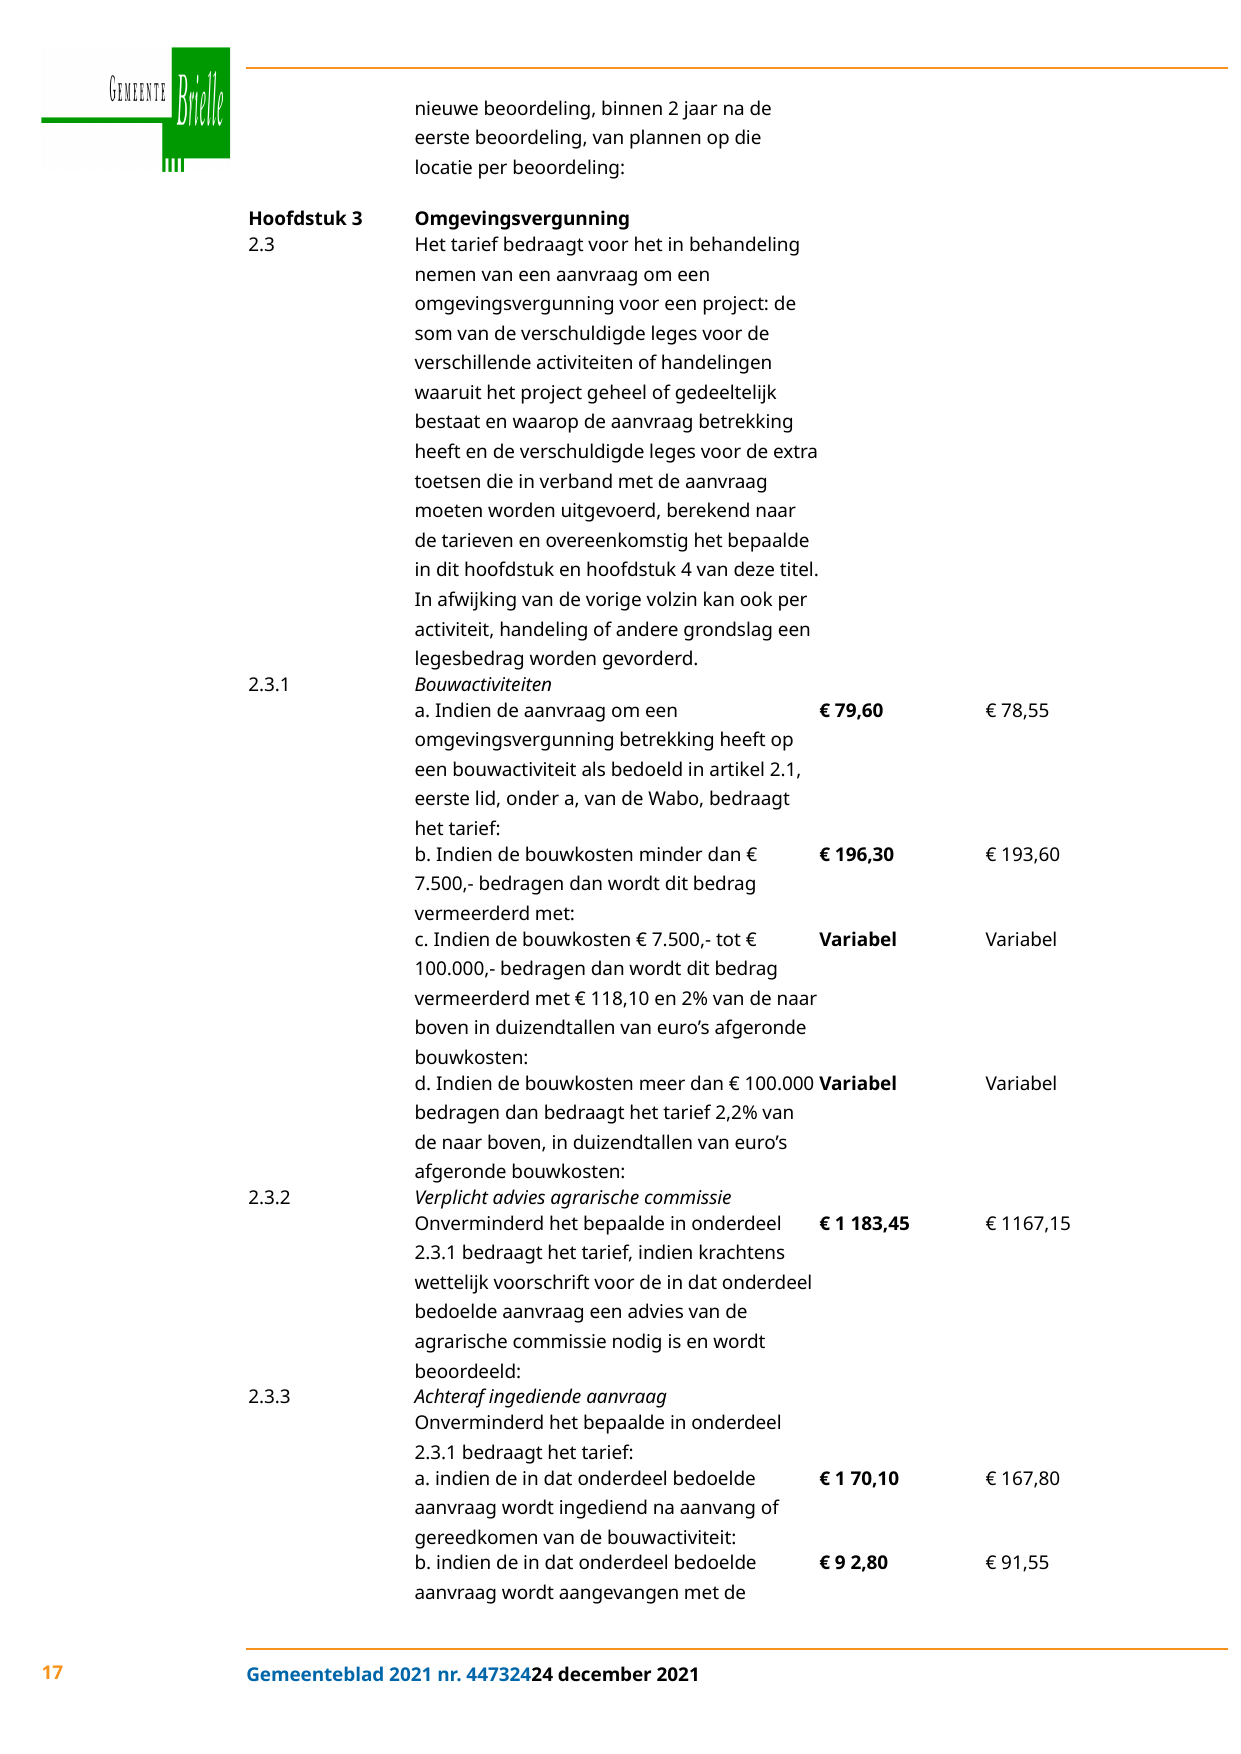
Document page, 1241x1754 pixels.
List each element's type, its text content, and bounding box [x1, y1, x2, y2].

table_cell [985, 1384, 1152, 1409]
table_cell [248, 926, 414, 1070]
table_cell [248, 1550, 414, 1605]
table_cell 2.3 [248, 231, 414, 671]
table_cell € 91,55 [985, 1550, 1152, 1605]
table_cell [985, 231, 1152, 671]
table_cell [985, 205, 1152, 231]
table_cell d. Indien de bouwkosten meer dan € 100.000 bedragen dan bedraagt het tarief 2,2% van de naar boven, in duizendtallen van euro’s afgeronde bouwkosten: [414, 1070, 819, 1184]
table_cell € 1 70,10 [819, 1465, 985, 1549]
table_cell [248, 1210, 414, 1384]
table_cell Variabel [819, 926, 985, 1070]
table_cell a. Indien de aanvraag om een omgevingsvergunning betrekking heeft op een bouwactiviteit als bedoeld in artikel 2.1, eerste lid, onder a, van de Wabo, bedraagt het tarief: [414, 697, 819, 841]
table_cell € 196,30 [819, 841, 985, 926]
table_cell [985, 671, 1152, 697]
table_cell [414, 180, 819, 205]
table_cell 2.3.2 [248, 1184, 414, 1210]
table_cell [985, 1184, 1152, 1210]
table_cell [819, 180, 985, 205]
table_cell Variabel [985, 926, 1152, 1070]
table_cell Het tarief bedraagt voor het in behandeling nemen van een aanvraag om een omgevingsvergunning voor een project: de som van de verschuldigde leges voor de verschillende activiteiten of handelingen waaruit het project geheel of gedeeltelijk bestaat en waarop de aanvraag betrekking heeft en de verschuldigde leges voor de extra toetsen die in verband met de aanvraag moeten worden uitgevoerd, berekend naar de tarieven en overeenkomstig het bepaalde in dit hoofdstuk en hoofdstuk 4 van deze titel. In afwijking van de vorige volzin kan ook per activiteit, handeling of andere grondslag een legesbedrag worden gevorderd. [414, 231, 819, 671]
table_cell c. Indien de bouwkosten € 7.500,- tot € 100.000,- bedragen dan wordt dit bedrag vermeerderd met € 118,10 en 2% van de naar boven in duizendtallen van euro’s afgeronde bouwkosten: [414, 926, 819, 1070]
table_cell [985, 95, 1152, 180]
table_cell € 1167,15 [985, 1210, 1152, 1384]
table_cell [985, 1409, 1152, 1465]
table_cell [819, 95, 985, 180]
table_cell [819, 205, 985, 231]
table_cell € 167,80 [985, 1465, 1152, 1549]
table_cell [248, 1409, 414, 1465]
table_cell Verplicht advies agrarische commissie [414, 1184, 819, 1210]
table_cell € 78,55 [985, 697, 1152, 841]
table_cell [819, 1184, 985, 1210]
table_cell [248, 697, 414, 841]
table_cell [819, 1409, 985, 1465]
table_cell 2.3.3 [248, 1384, 414, 1409]
table_cell € 1 183,45 [819, 1210, 985, 1384]
table_cell [819, 231, 985, 671]
table_cell Variabel [819, 1070, 985, 1184]
table_cell € 79,60 [819, 697, 985, 841]
table_cell Bouwactiviteiten [414, 671, 819, 697]
table_cell Onverminderd het bepaalde in onderdeel 2.3.1 bedraagt het tarief, indien krachtens wettelijk voorschrift voor de in dat onderdeel bedoelde aanvraag een advies van de agrarische commissie nodig is en wordt beoordeeld: [414, 1210, 819, 1384]
table_cell Hoofdstuk 3 [248, 205, 414, 231]
table_cell [248, 841, 414, 926]
table_cell € 9 2,80 [819, 1550, 985, 1605]
table_cell Variabel [985, 1070, 1152, 1184]
table_cell [985, 180, 1152, 205]
picture [41, 47, 231, 172]
table_cell a. indien de in dat onderdeel bedoelde aanvraag wordt ingediend na aanvang of gereedkomen van de bouwactiviteit: [414, 1465, 819, 1549]
table_cell [248, 180, 414, 205]
table_cell Onverminderd het bepaalde in onderdeel 2.3.1 bedraagt het tarief: [414, 1409, 819, 1465]
table_cell b. indien de in dat onderdeel bedoelde aanvraag wordt aangevangen met de [414, 1550, 819, 1605]
table_cell b. Indien de bouwkosten minder dan € 7.500,- bedragen dan wordt dit bedrag vermeerderd met: [414, 841, 819, 926]
table_cell Achteraf ingediende aanvraag [414, 1384, 819, 1409]
table_cell € 193,60 [985, 841, 1152, 926]
table_cell [819, 671, 985, 697]
table_cell [248, 95, 414, 180]
table_cell 2.3.1 [248, 671, 414, 697]
table_cell [248, 1465, 414, 1549]
table_cell [248, 1070, 414, 1184]
table_cell Omgevingsvergunning [414, 205, 819, 231]
table_cell [819, 1384, 985, 1409]
table_cell nieuwe beoordeling, binnen 2 jaar na de eerste beoordeling, van plannen op die locatie per beoordeling: [414, 95, 819, 180]
